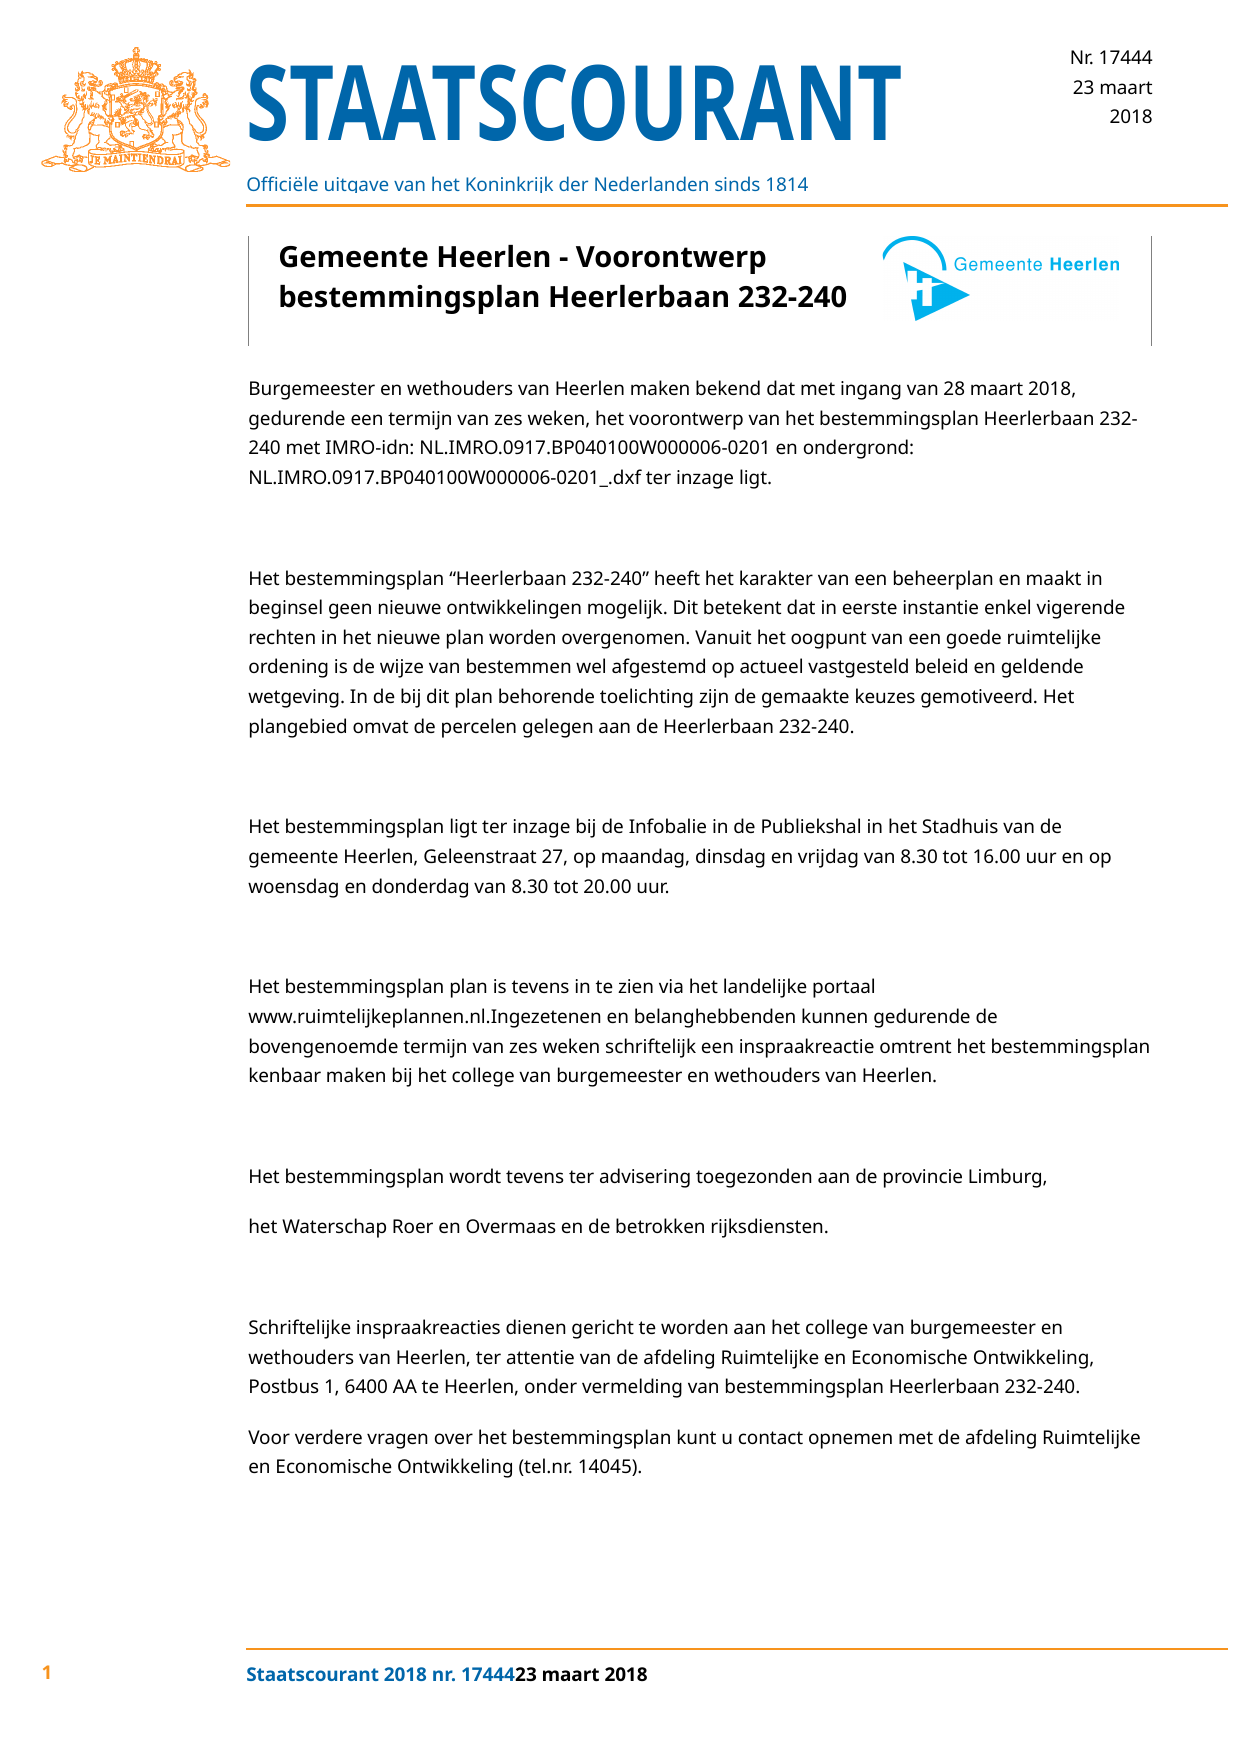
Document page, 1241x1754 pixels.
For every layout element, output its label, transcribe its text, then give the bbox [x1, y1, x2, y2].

text het Waterschap Roer en Overmaas en de betrokken rijksdiensten. [248, 1214, 1152, 1239]
text Het bestemmingsplan “Heerlerbaan 232-240” heeft het karakter van een beheerplan en maakt in beginsel geen nieuwe ontwikkelingen mogelijk. Dit betekent dat in eerste instantie enkel vigerende rechten in het nieuwe plan worden overgenomen. Vanuit het oogpunt van een goede ruimtelijke ordening is de wijze van bestemmen wel afgestemd op actueel vastgesteld beleid en geldende wetgeving. In de bij dit plan behorende toelichting zijn de gemaakte keuzes gemotiveerd. Het plangebied omvat de percelen gelegen aan de Heerlerbaan 232-240. [248, 565, 1152, 738]
table_header Gemeente Heerlen - Voorontwerp bestemmingsplan Heerlerbaan 232-240 [249, 236, 850, 346]
picture [41, 47, 231, 172]
table_header [850, 236, 1151, 346]
text Burgemeester en wethouders van Heerlen maken bekend dat met ingang van 28 maart 2018, gedurende een termijn van zes weken, het voorontwerp van het bestemmingsplan Heerlerbaan 232-240 met IMRO-idn: NL.IMRO.0917.BP040100W000006-0201 en ondergrond: NL.IMRO.0917.BP040100W000006-0201_.dxf ter inzage ligt. [248, 375, 1152, 490]
picture [882, 236, 903, 252]
text Voor verdere vragen over het bestemmingsplan kunt u contact opnemen met de afdeling Ruimtelijke en Economische Ontwikkeling (tel.nr. 14045). [248, 1424, 1152, 1479]
text Het bestemmingsplan ligt ter inzage bij de Infobalie in de Publiekshal in het Stadhuis van de gemeente Heerlen, Geleenstraat 27, op maandag, dinsdag en vrijdag van 8.30 tot 16.00 uur en op woensdag en donderdag van 8.30 tot 20.00 uur. [248, 814, 1152, 898]
picture [882, 236, 1119, 321]
text Het bestemmingsplan plan is tevens in te zien via het landelijke portaal www.ruimtelijkeplannen.nl.Ingezetenen en belanghebbenden kunnen gedurende de bovengenoemde termijn van zes weken schriftelijk een inspraakreactie omtrent het bestemmingsplan kenbaar maken bij het college van burgemeester en wethouders van Heerlen. [248, 974, 1152, 1088]
text Het bestemmingsplan wordt tevens ter advisering toegezonden aan de provincie Limburg, [248, 1163, 1152, 1189]
text Schriftelijke inspraakreacties dienen gericht te worden aan het college van burgemeester en wethouders van Heerlen, ter attentie van de afdeling Ruimtelijke en Economische Ontwikkeling, Postbus 1, 6400 AA te Heerlen, onder vermelding van bestemmingsplan Heerlerbaan 232-240. [248, 1314, 1152, 1399]
